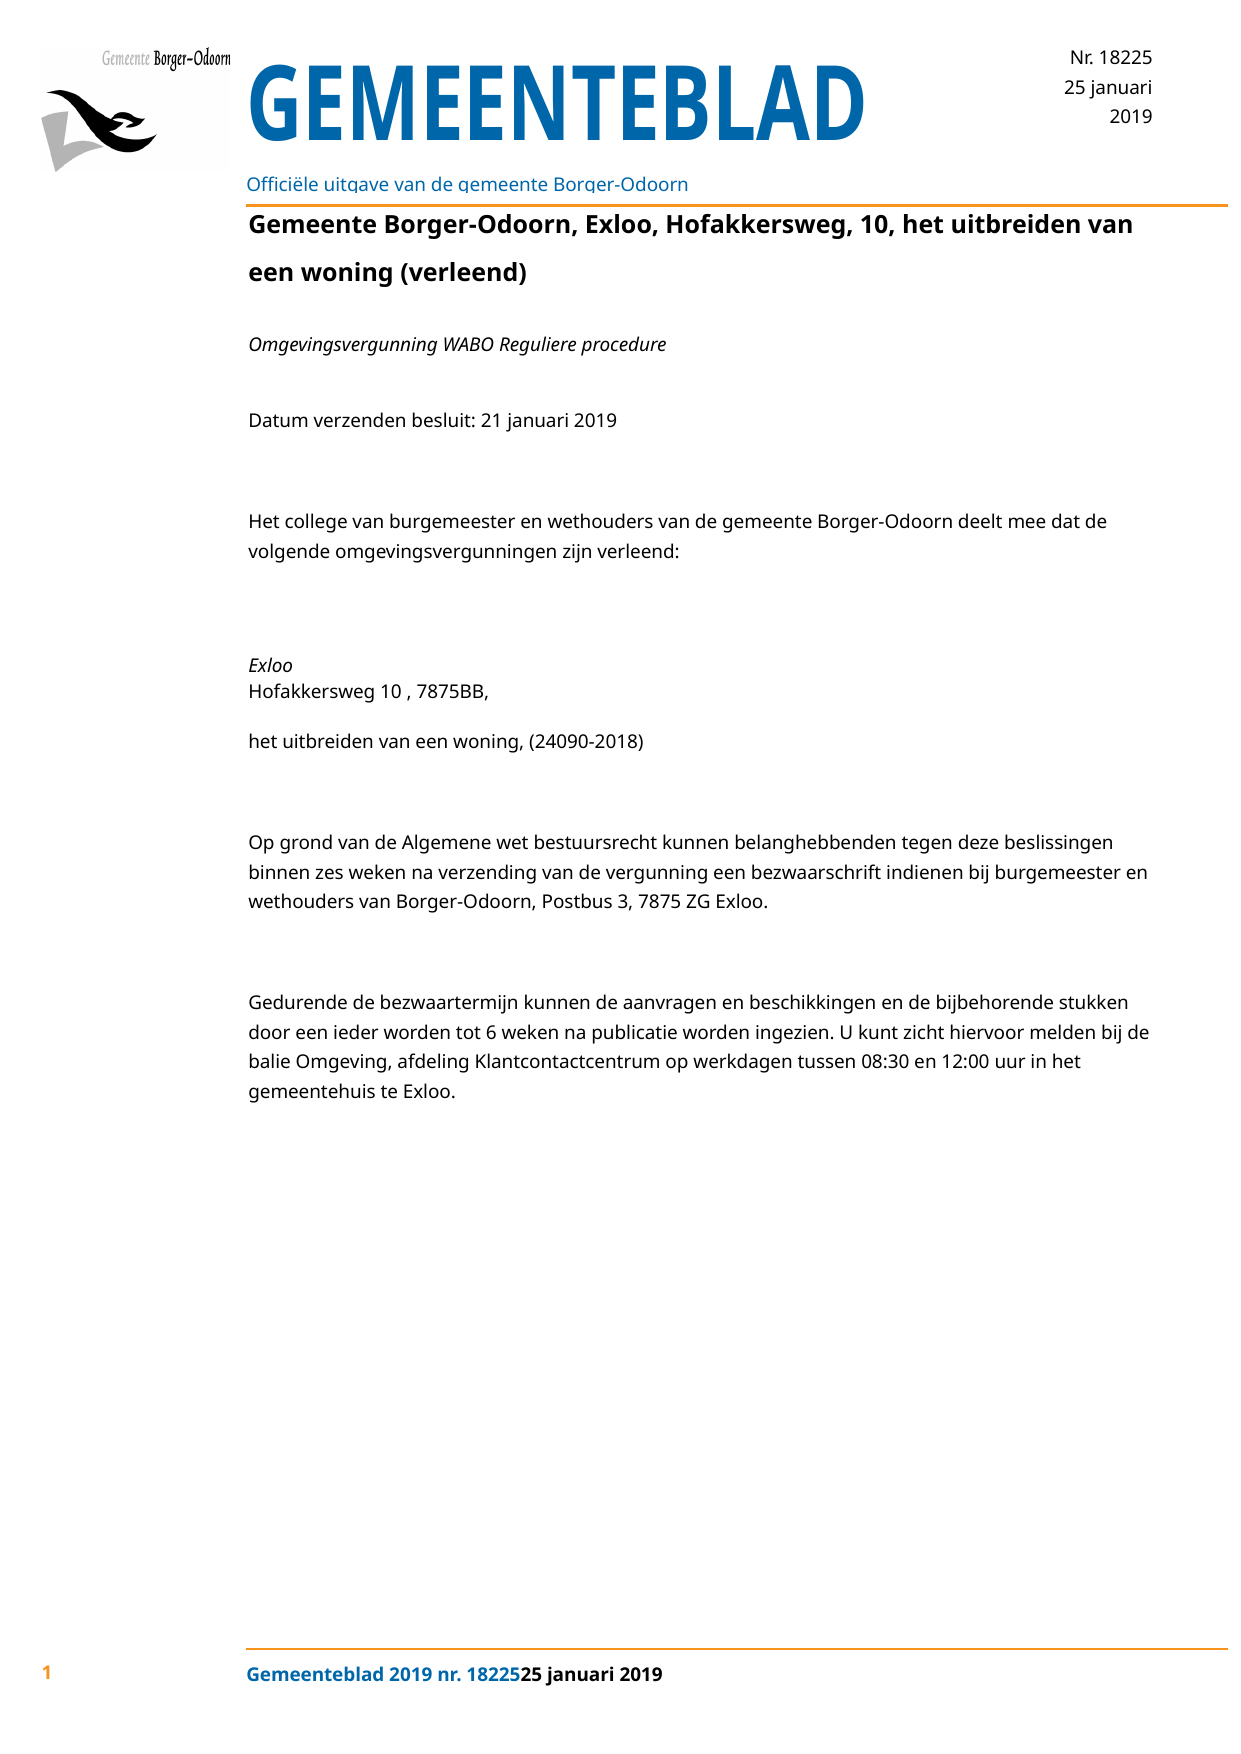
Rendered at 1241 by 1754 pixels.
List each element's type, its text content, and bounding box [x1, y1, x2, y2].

text Omgevingsvergunning WABO Reguliere procedure [248, 331, 1152, 357]
text Exloo [248, 652, 1152, 678]
text Hofakkersweg 10 , 7875BB, [248, 678, 1152, 704]
text Datum verzenden besluit: 21 januari 2019 [248, 408, 1152, 433]
text Het college van burgemeester en wethouders van de gemeente Borger-Odoorn deelt mee dat de volgende omgevingsvergunningen zijn verleend: [248, 508, 1152, 564]
text het uitbreiden van een woning, (24090-2018) [248, 728, 1152, 754]
text Gedurende de bezwaartermijn kunnen de aanvragen en beschikkingen en de bijbehorende stukken door een ieder worden tot 6 weken na publicatie worden ingezien. U kunt zicht hiervoor melden bij de balie Omgeving, afdeling Klantcontactcentrum op werkdagen tussen 08:30 en 12:00 uur in het gemeentehuis te Exloo. [248, 989, 1152, 1104]
text Op grond van de Algemene wet bestuursrecht kunnen belanghebbenden tegen deze beslissingen binnen zes weken na verzending van de vergunning een bezwaarschrift indienen bij burgemeester en wethouders van Borger-Odoorn, Postbus 3, 7875 ZG Exloo. [248, 829, 1152, 914]
picture [41, 47, 231, 172]
text Gemeente Borger-Odoorn, Exloo, Hofakkersweg, 10, het uitbreiden van een woning (verleend) [248, 207, 1152, 288]
